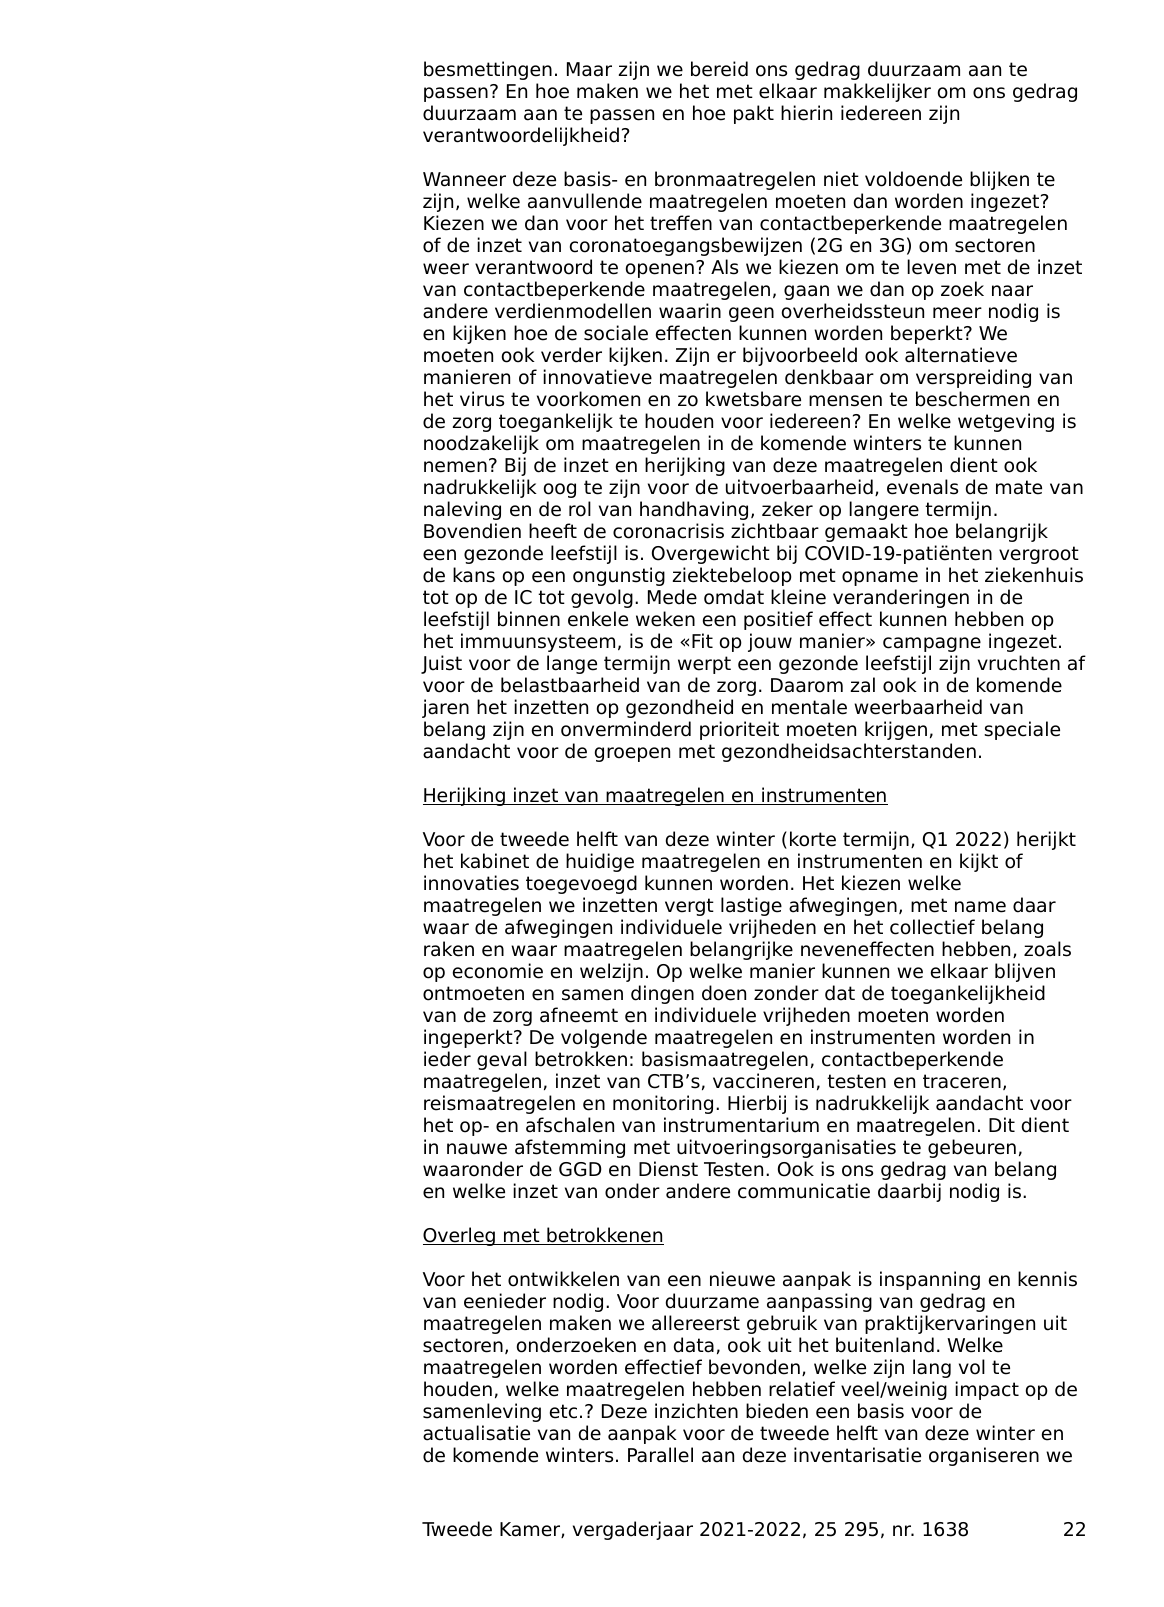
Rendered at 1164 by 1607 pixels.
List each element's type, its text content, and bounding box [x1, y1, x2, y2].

subtitle Herijking inzet van maatregelen en instrumenten [422, 785, 1087, 807]
text besmettingen. Maar zijn we bereid ons gedrag duurzaam aan te passen? En hoe maken we het met elkaar makkelijker om ons gedrag duurzaam aan te passen en hoe pakt hierin iedereen zijn verantwoordelijkheid? [422, 59, 1087, 147]
text Wanneer deze basis- en bronmaatregelen niet voldoende blijken te zijn, welke aanvullende maatregelen moeten dan worden ingezet? Kiezen we dan voor het treffen van contactbeperkende maatregelen of de inzet van coronatoegangsbewijzen (2G en 3G) om sectoren weer verantwoord te openen? Als we kiezen om te leven met de inzet van contactbeperkende maatregelen, gaan we dan op zoek naar andere verdienmodellen waarin geen overheidssteun meer nodig is en kijken hoe de sociale effecten kunnen worden beperkt? We moeten ook verder kijken. Zijn er bijvoorbeeld ook alternatieve manieren of innovatieve maatregelen denkbaar om verspreiding van het virus te voorkomen en zo kwetsbare mensen te beschermen en de zorg toegankelijk te houden voor iedereen? En welke wetgeving is noodzakelijk om maatregelen in de komende winters te kunnen nemen? Bij de inzet en herijking van deze maatregelen dient ook nadrukkelijk oog te zijn voor de uitvoerbaarheid, evenals de mate van naleving en de rol van handhaving, zeker op langere termijn. [422, 169, 1087, 521]
subtitle Overleg met betrokkenen [422, 1225, 1087, 1247]
text Bovendien heeft de coronacrisis zichtbaar gemaakt hoe belangrijk een gezonde leefstijl is. Overgewicht bij COVID-19-patiënten vergroot de kans op een ongunstig ziektebeloop met opname in het ziekenhuis tot op de IC tot gevolg. Mede omdat kleine veranderingen in de leefstijl binnen enkele weken een positief effect kunnen hebben op het immuunsysteem, is de «Fit op jouw manier» campagne ingezet. Juist voor de lange termijn werpt een gezonde leefstijl zijn vruchten af voor de belastbaarheid van de zorg. Daarom zal ook in de komende jaren het inzetten op gezondheid en mentale weerbaarheid van belang zijn en onverminderd prioriteit moeten krijgen, met speciale aandacht voor de groepen met gezondheidsachterstanden. [422, 521, 1087, 763]
text Voor het ontwikkelen van een nieuwe aanpak is inspanning en kennis van eenieder nodig. Voor duurzame aanpassing van gedrag en maatregelen maken we allereerst gebruik van praktijkervaringen uit sectoren, onderzoeken en data, ook uit het buitenland. Welke maatregelen worden effectief bevonden, welke zijn lang vol te houden, welke maatregelen hebben relatief veel/weinig impact op de samenleving etc.? Deze inzichten bieden een basis voor de actualisatie van de aanpak voor de tweede helft van deze winter en de komende winters. Parallel aan deze inventarisatie organiseren we [422, 1269, 1087, 1467]
text Voor de tweede helft van deze winter (korte termijn, Q1 2022) herijkt het kabinet de huidige maatregelen en instrumenten en kijkt of innovaties toegevoegd kunnen worden. Het kiezen welke maatregelen we inzetten vergt lastige afwegingen, met name daar waar de afwegingen individuele vrijheden en het collectief belang raken en waar maatregelen belangrijke neveneffecten hebben, zoals op economie en welzijn. Op welke manier kunnen we elkaar blijven ontmoeten en samen dingen doen zonder dat de toegankelijkheid van de zorg afneemt en individuele vrijheden moeten worden ingeperkt? De volgende maatregelen en instrumenten worden in ieder geval betrokken: basismaatregelen, contactbeperkende maatregelen, inzet van CTB’s, vaccineren, testen en traceren, reismaatregelen en monitoring. Hierbij is nadrukkelijk aandacht voor het op- en afschalen van instrumentarium en maatregelen. Dit dient in nauwe afstemming met uitvoeringsorganisaties te gebeuren, waaronder de GGD en Dienst Testen. Ook is ons gedrag van belang en welke inzet van onder andere communicatie daarbij nodig is. [422, 829, 1087, 1203]
